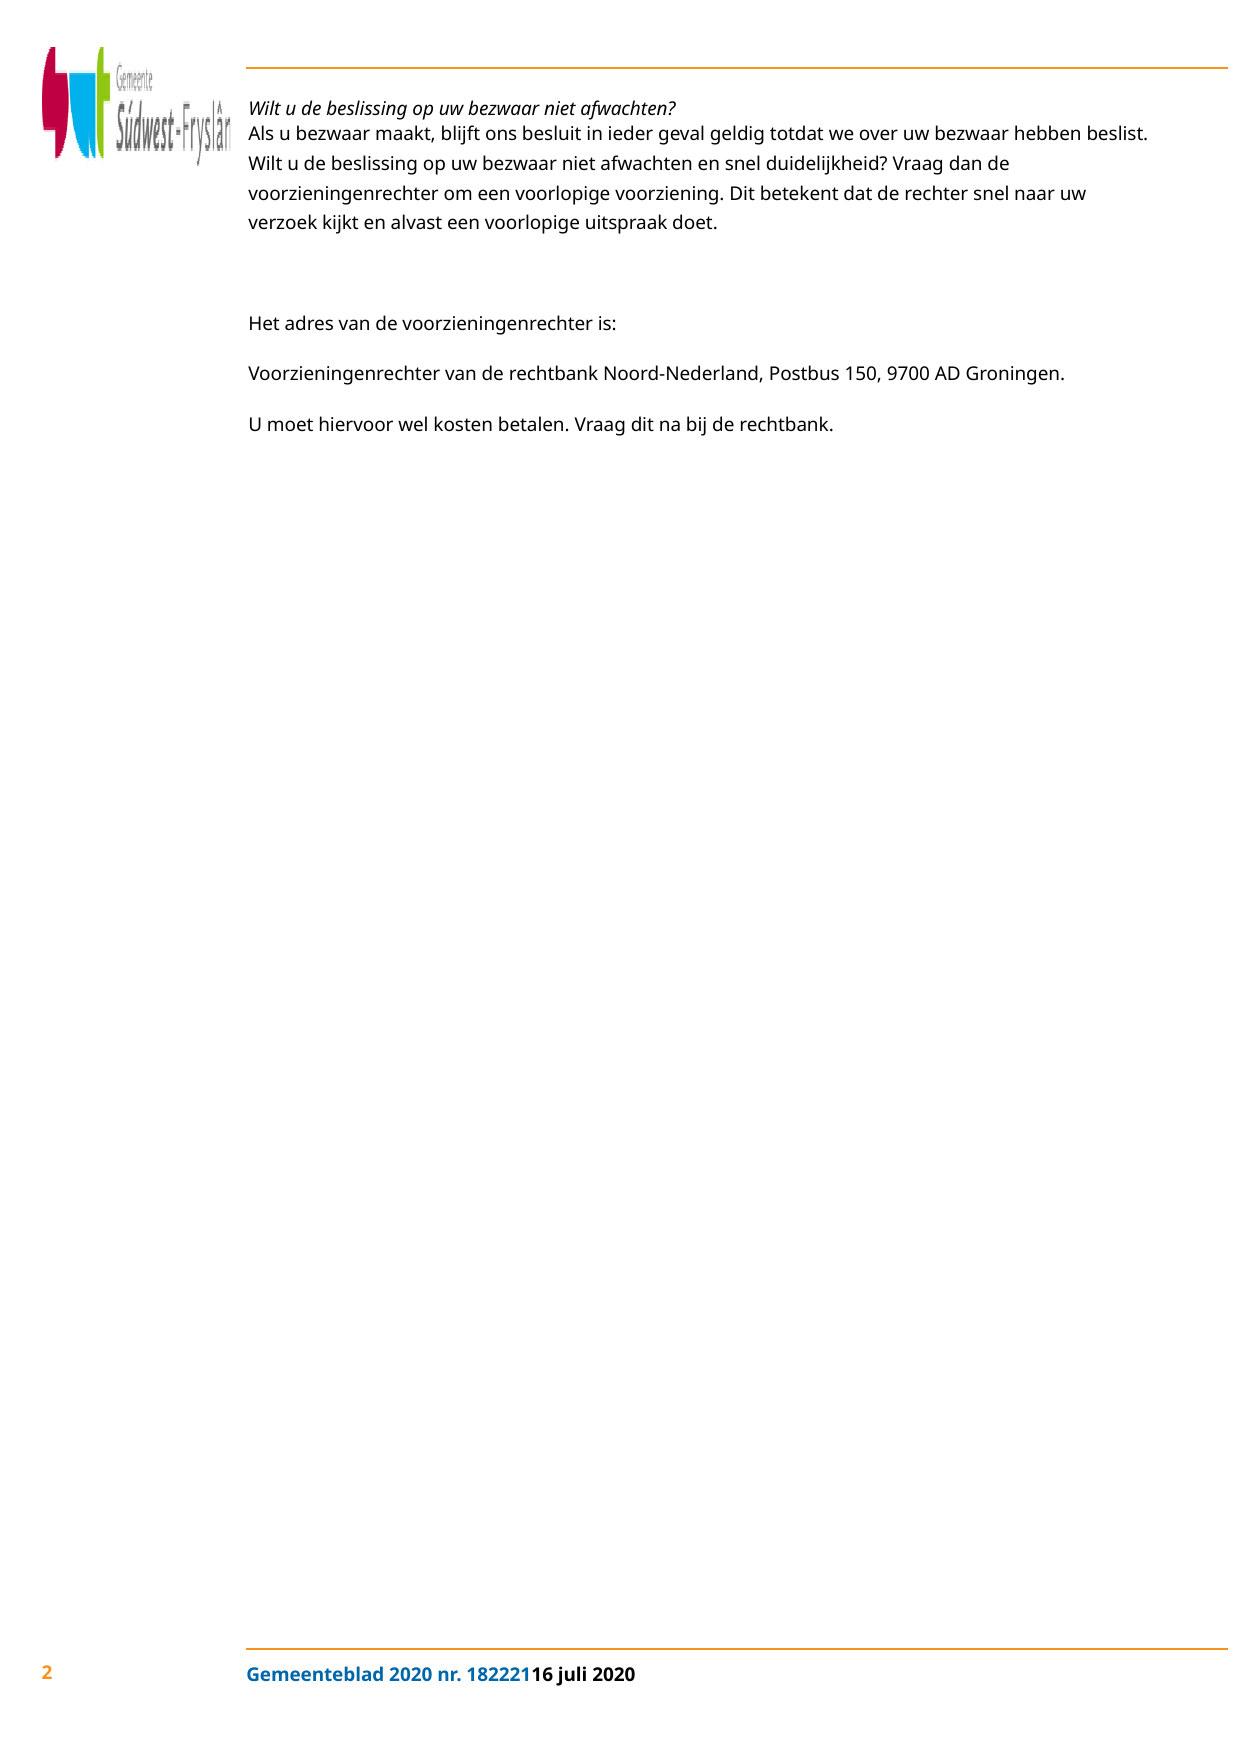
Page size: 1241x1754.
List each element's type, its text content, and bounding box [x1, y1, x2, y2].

text Wilt u de beslissing op uw bezwaar niet afwachten? [248, 95, 1152, 121]
text U moet hiervoor wel kosten betalen. Vraag dit na bij de rechtbank. [248, 411, 1152, 437]
picture [41, 47, 231, 172]
text Voorzieningenrechter van de rechtbank Noord-Nederland, Postbus 150, 9700 AD Groningen. [248, 361, 1152, 386]
text Het adres van de voorzieningenrechter is: [248, 310, 1152, 336]
text Als u bezwaar maakt, blijft ons besluit in ieder geval geldig totdat we over uw bezwaar hebben beslist. Wilt u de beslissing op uw bezwaar niet afwachten en snel duidelijkheid? Vraag dan de voorzieningenrechter om een voorlopige voorziening. Dit betekent dat de rechter snel naar uw verzoek kijkt en alvast een voorlopige uitspraak doet. [248, 121, 1152, 235]
